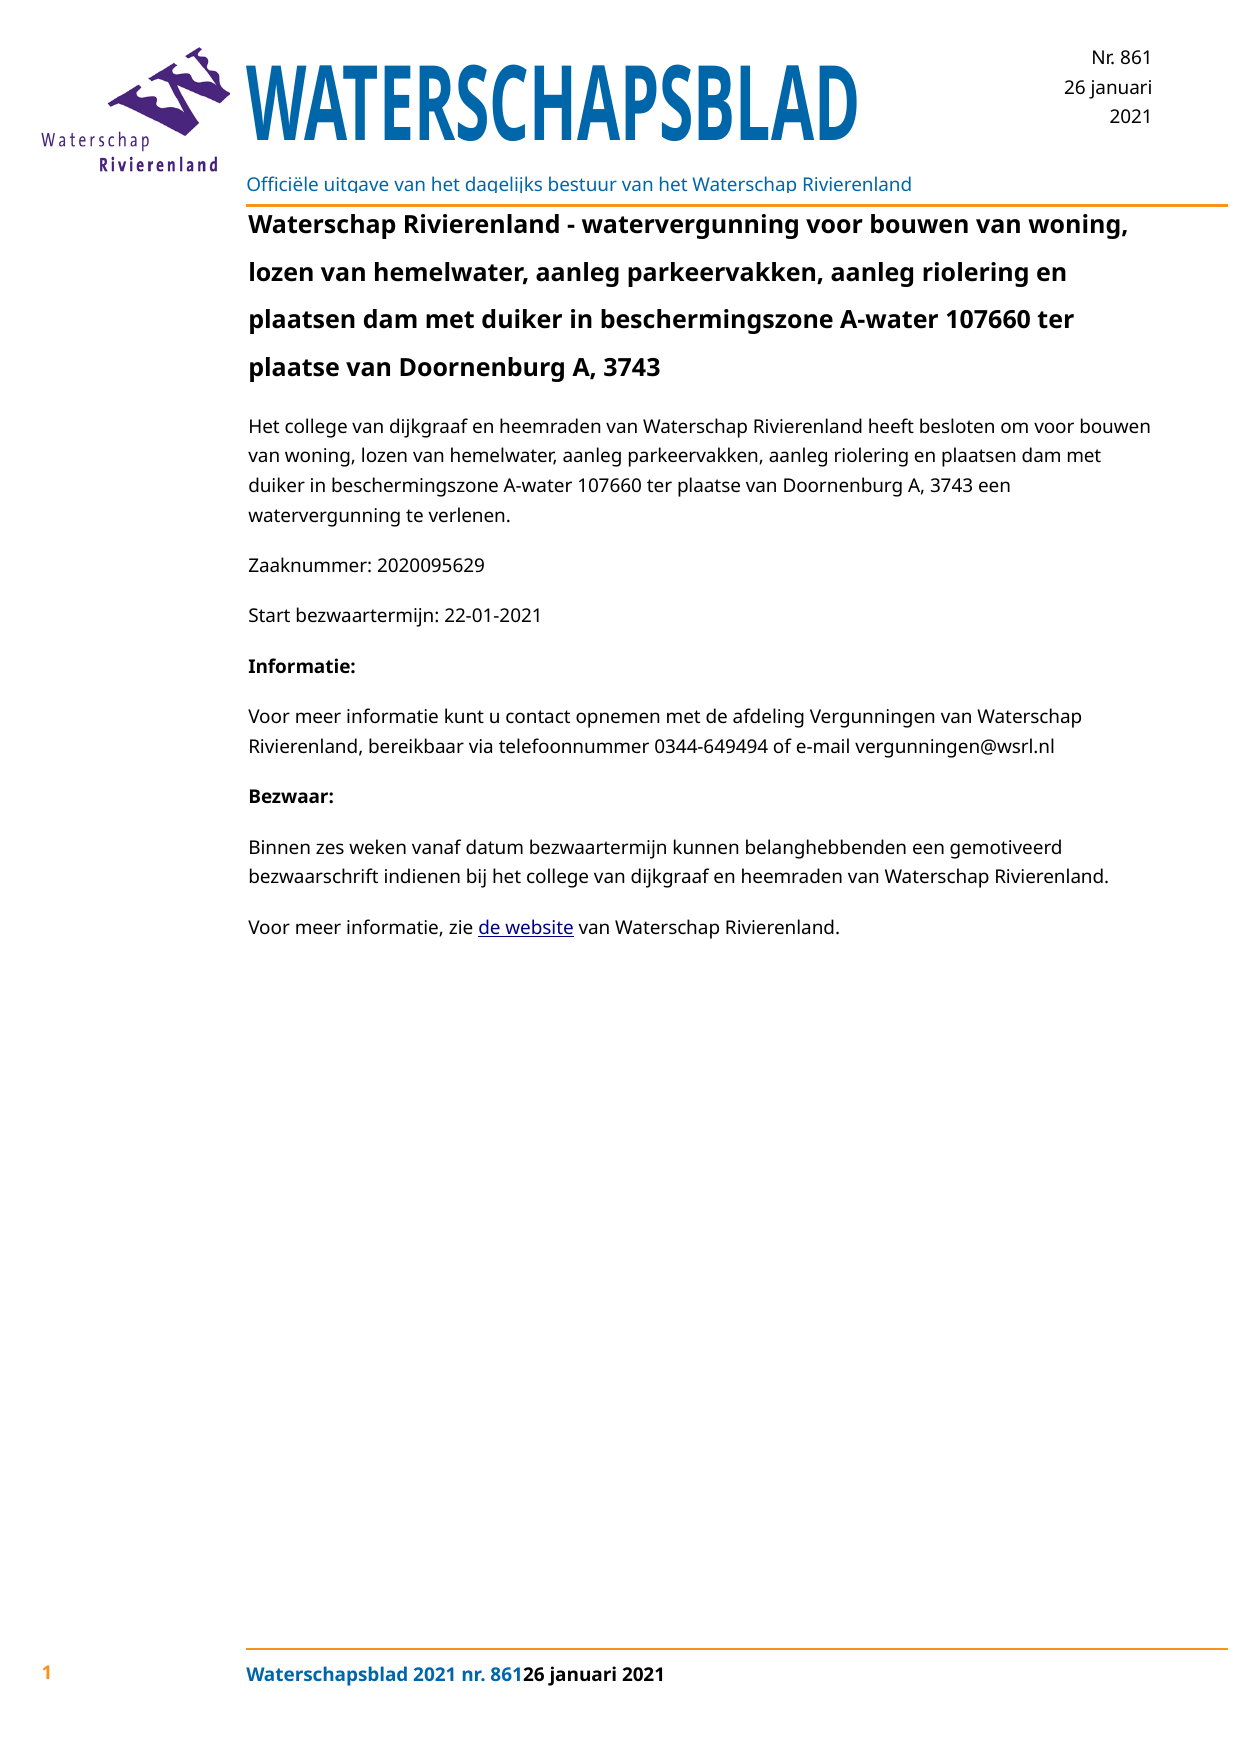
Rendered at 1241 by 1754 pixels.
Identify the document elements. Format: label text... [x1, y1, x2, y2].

text Bezwaar: [248, 783, 1152, 809]
text Informatie: [248, 653, 1152, 679]
text Zaaknummer: 2020095629 [248, 552, 1152, 578]
text Voor meer informatie kunt u contact opnemen met de afdeling Vergunningen van Waterschap Rivierenland, bereikbaar via telefoonnummer 0344-649494 of e-mail vergunningen@wsrl.nl [248, 703, 1152, 759]
text Start bezwaartermijn: 22-01-2021 [248, 603, 1152, 628]
text Binnen zes weken vanaf datum bezwaartermijn kunnen belanghebbenden een gemotiveerd bezwaarschrift indienen bij het college van dijkgraaf en heemraden van Waterschap Rivierenland. [248, 834, 1152, 889]
text Het college van dijkgraaf en heemraden van Waterschap Rivierenland heeft besloten om voor bouwen van woning, lozen van hemelwater, aanleg parkeervakken, aanleg riolering en plaatsen dam met duiker in beschermingszone A-water 107660 ter plaatse van Doornenburg A, 3743 een watervergunning te verlenen. [248, 413, 1152, 528]
text Waterschap Rivierenland - watervergunning voor bouwen van woning, lozen van hemelwater, aanleg parkeervakken, aanleg riolering en plaatsen dam met duiker in beschermingszone A-water 107660 ter plaatse van Doornenburg A, 3743 [248, 207, 1152, 384]
picture [41, 47, 231, 172]
text Voor meer informatie, zie de website van Waterschap Rivierenland. [248, 914, 1152, 940]
